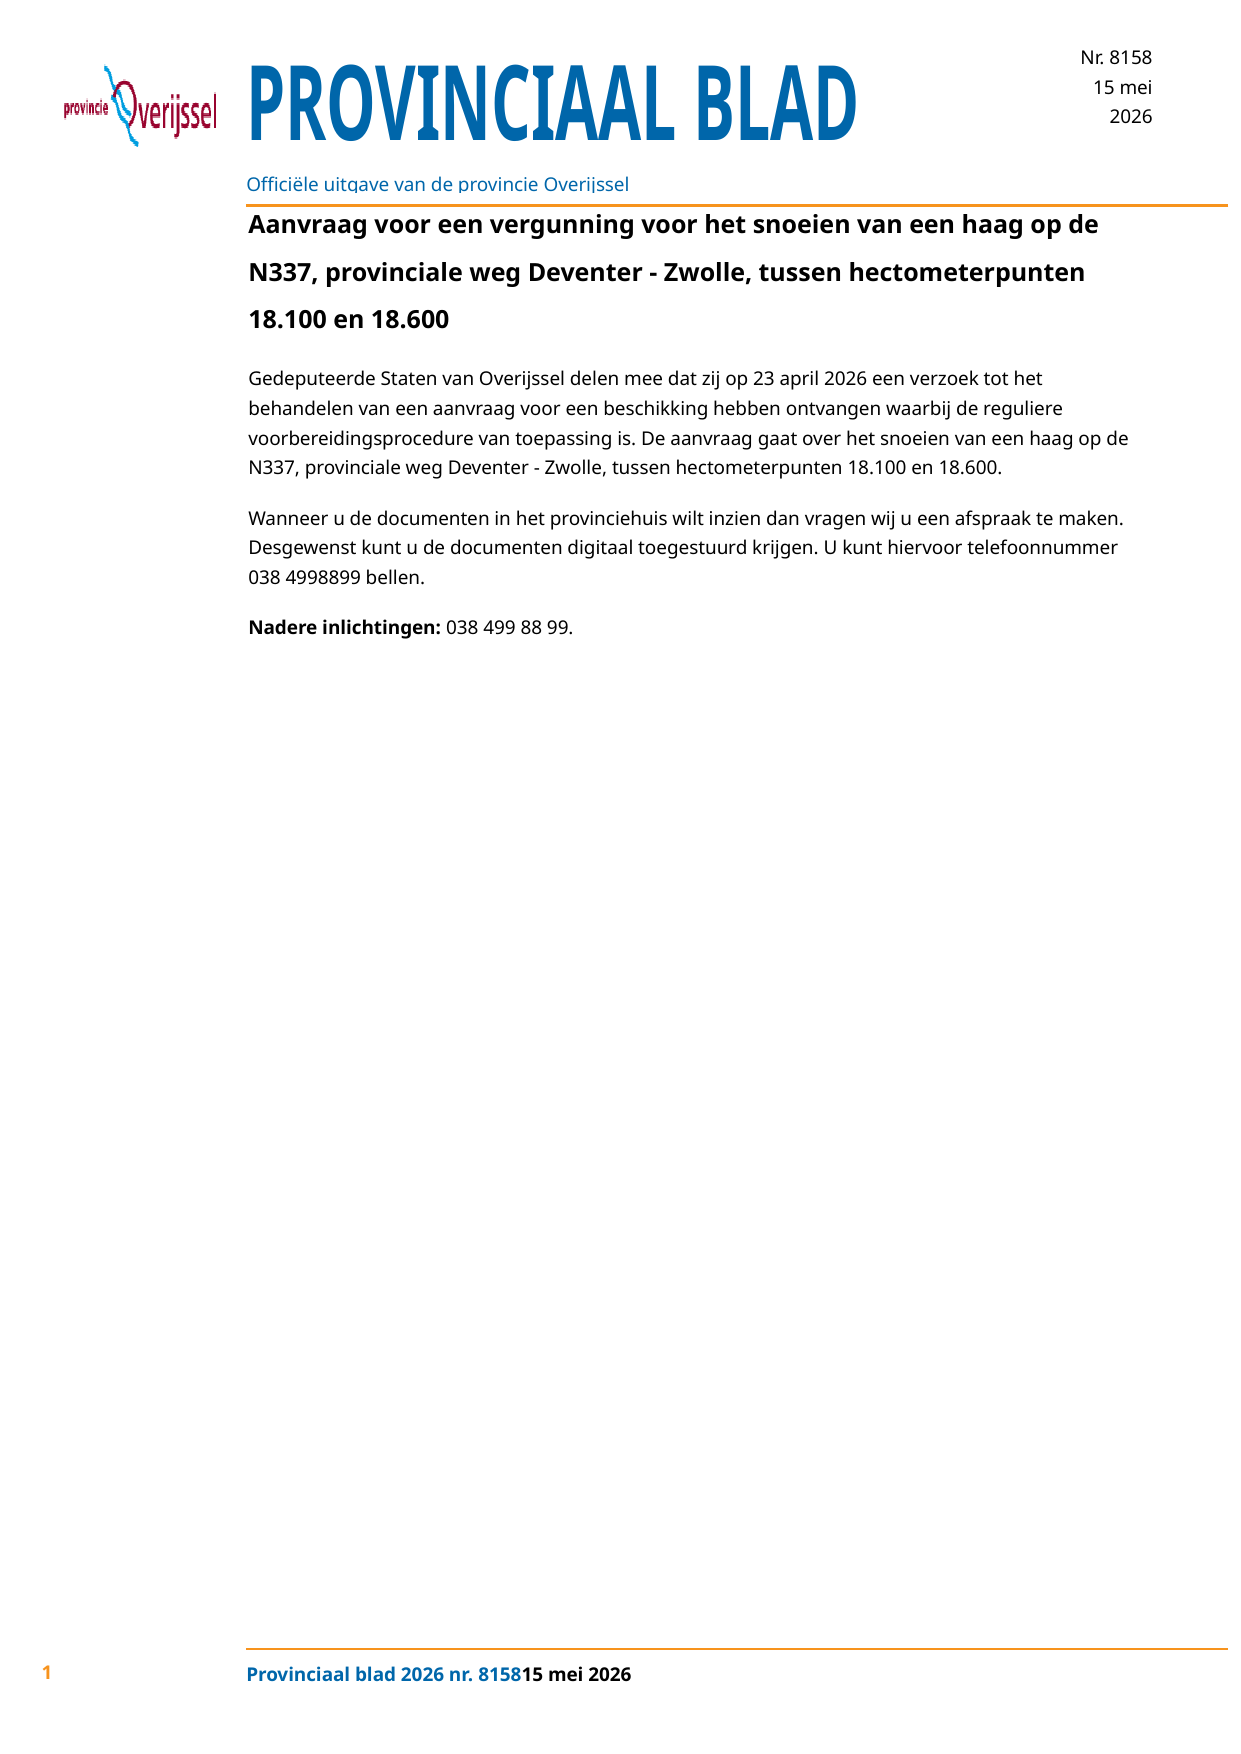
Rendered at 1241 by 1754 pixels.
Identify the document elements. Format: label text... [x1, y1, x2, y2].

text Aanvraag voor een vergunning voor het snoeien van een haag op de N337, provinciale weg Deventer - Zwolle, tussen hectometerpunten 18.100 en 18.600 [248, 207, 1152, 336]
text Gedeputeerde Staten van Overijssel delen mee dat zij op 23 april 2026 een verzoek tot het behandelen van een aanvraag voor een beschikking hebben ontvangen waarbij de reguliere voorbereidingsprocedure van toepassing is. De aanvraag gaat over het snoeien van een haag op de N337, provinciale weg Deventer - Zwolle, tussen hectometerpunten 18.100 en 18.600. [248, 366, 1152, 480]
text Wanneer u de documenten in het provinciehuis wilt inzien dan vragen wij u een afspraak te maken. Desgewenst kunt u de documenten digitaal toegestuurd krijgen. U kunt hiervoor telefoonnummer 038 4998899 bellen. [248, 505, 1152, 589]
text Nadere inlichtingen: 038 499 88 99. [248, 614, 1152, 640]
picture [41, 47, 231, 172]
